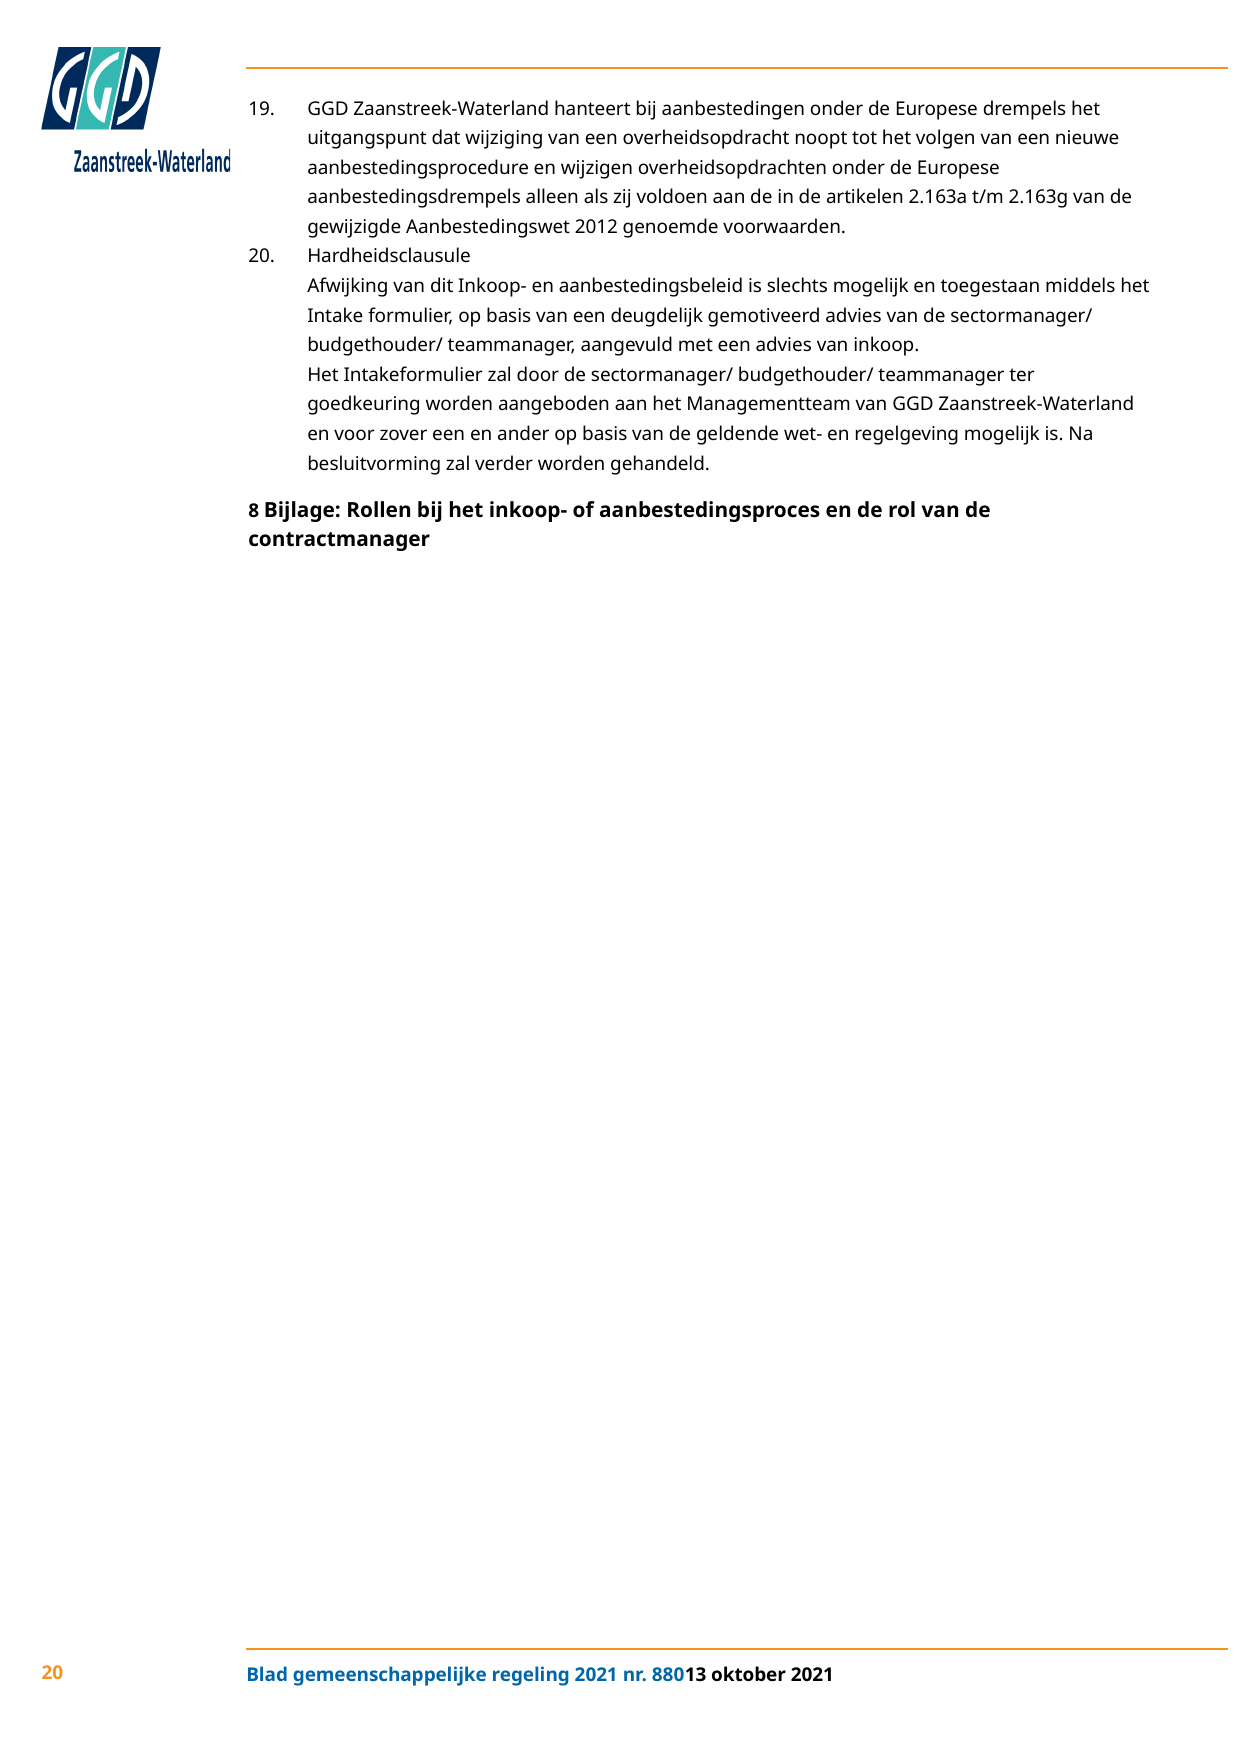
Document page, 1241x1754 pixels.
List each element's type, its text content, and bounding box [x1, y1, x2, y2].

list Hardheidsclausule [248, 243, 1152, 268]
list Afwijking van dit Inkoop- en aanbestedingsbeleid is slechts mogelijk en toegestaan middels het Intake formulier, op basis van een deugdelijk gemotiveerd advies van de sectormanager/ budgethouder/ teammanager, aangevuld met een advies van inkoop. [248, 272, 1152, 357]
list GGD Zaanstreek-Waterland hanteert bij aanbestedingen onder de Europese drempels het uitgangspunt dat wijziging van een overheidsopdracht noopt tot het volgen van een nieuwe aanbestedingsprocedure en wijzigen overheidsopdrachten onder de Europese aanbestedingsdrempels alleen als zij voldoen aan de in de artikelen 2.163a t/m 2.163g van de gewijzigde Aanbestedingswet 2012 genoemde voorwaarden. [248, 95, 1152, 239]
picture [41, 47, 231, 172]
text 8 Bijlage: Rollen bij het inkoop- of aanbestedingsproces en de rol van de contractmanager [248, 495, 1152, 552]
list Het Intakeformulier zal door de sectormanager/ budgethouder/ teammanager ter goedkeuring worden aangeboden aan het Managementteam van GGD Zaanstreek-Waterland en voor zover een en ander op basis van de geldende wet- en regelgeving mogelijk is. Na besluitvorming zal verder worden gehandeld. [248, 361, 1152, 476]
